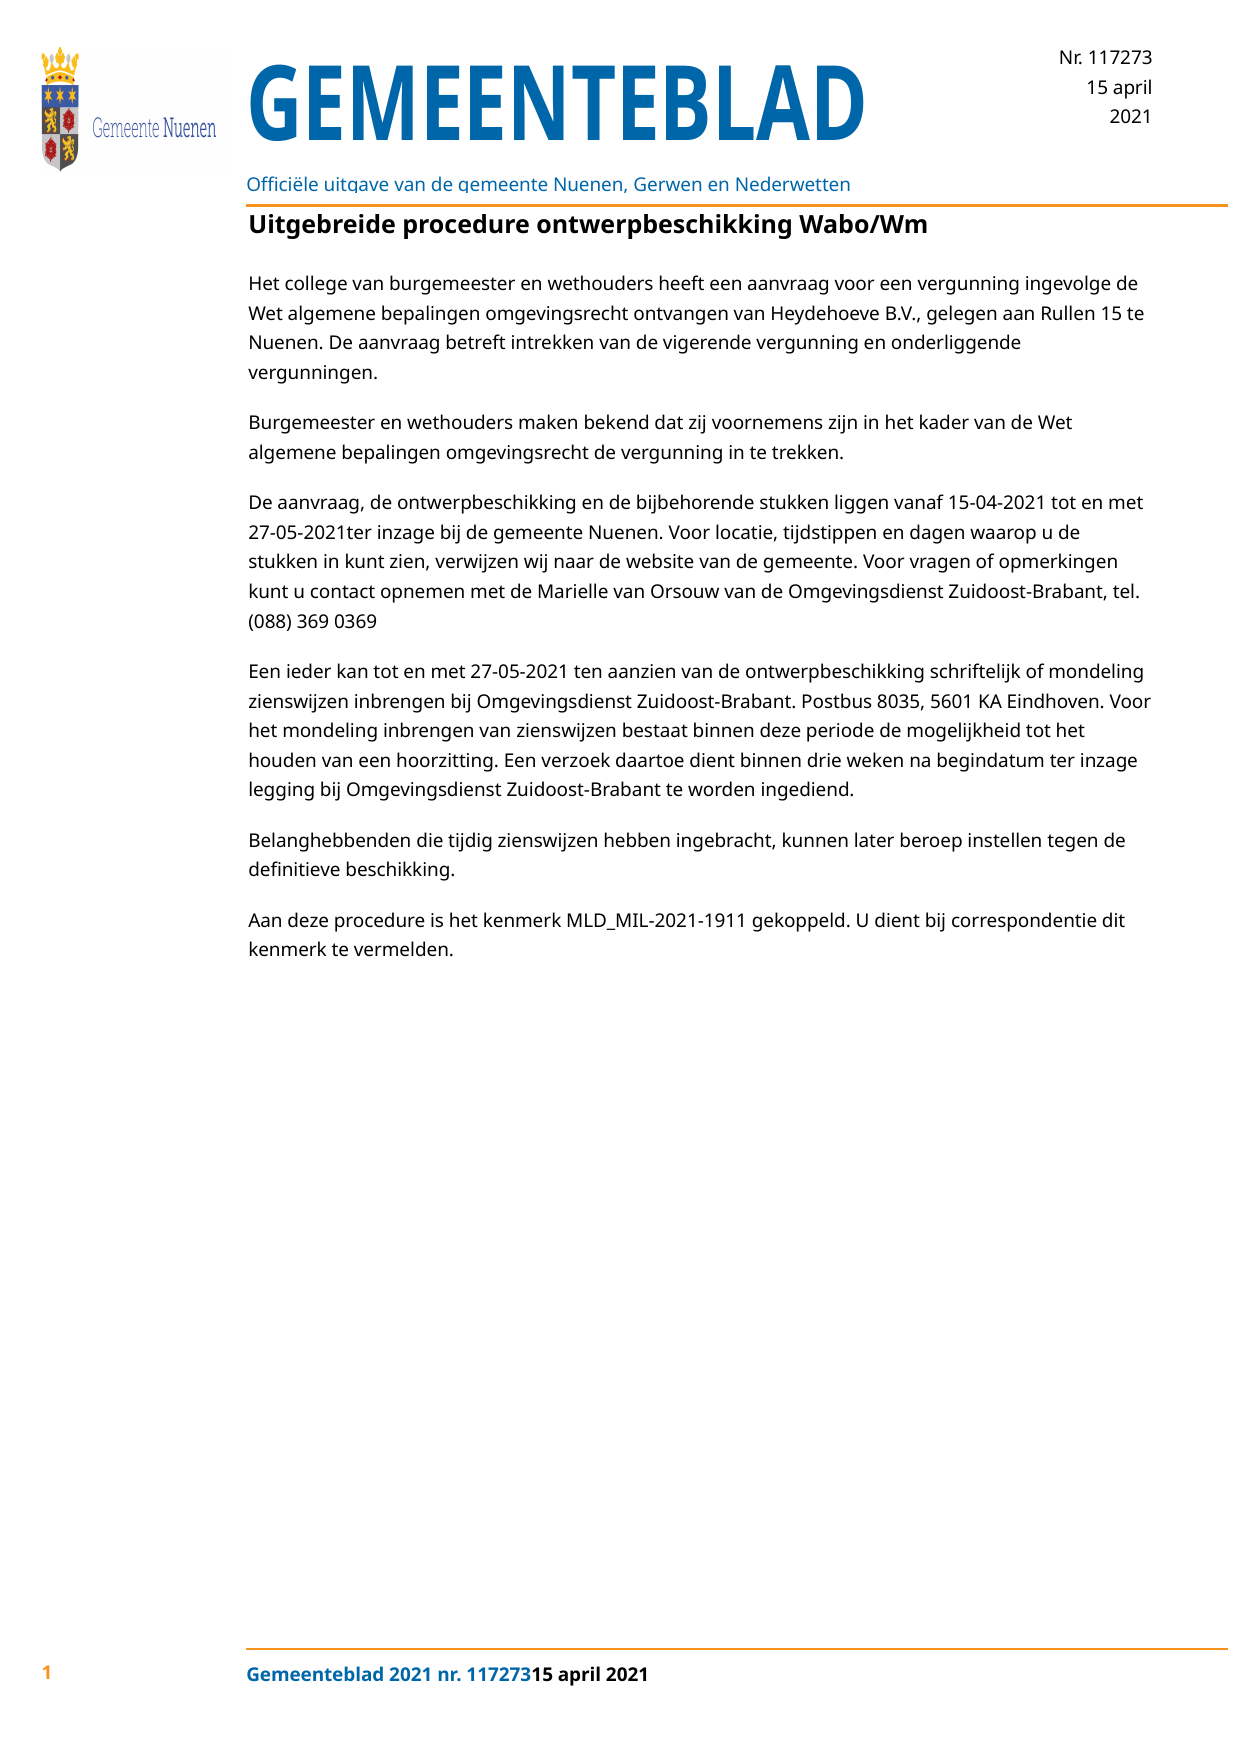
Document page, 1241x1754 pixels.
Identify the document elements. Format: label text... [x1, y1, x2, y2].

text Uitgebreide procedure ontwerpbeschikking Wabo/Wm [248, 207, 1152, 241]
text Aan deze procedure is het kenmerk MLD_MIL-2021-1911 gekoppeld. U dient bij correspondentie dit kenmerk te vermelden. [248, 907, 1152, 962]
text Burgemeester en wethouders maken bekend dat zij voornemens zijn in het kader van de Wet algemene bepalingen omgevingsrecht de vergunning in te trekken. [248, 409, 1152, 465]
text De aanvraag, de ontwerpbeschikking en de bijbehorende stukken liggen vanaf 15-04-2021 tot en met 27-05-2021ter inzage bij de gemeente Nuenen. Voor locatie, tijdstippen en dagen waarop u de stukken in kunt zien, verwijzen wij naar de website van de gemeente. Voor vragen of opmerkingen kunt u contact opnemen met de Marielle van Orsouw van de Omgevingsdienst Zuidoost-Brabant, tel. (088) 369 0369 [248, 489, 1152, 633]
text Het college van burgemeester en wethouders heeft een aanvraag voor een vergunning ingevolge de Wet algemene bepalingen omgevingsrecht ontvangen van Heydehoeve B.V., gelegen aan Rullen 15 te Nuenen. De aanvraag betreft intrekken van de vigerende vergunning en onderliggende vergunningen. [248, 270, 1152, 385]
picture [41, 47, 231, 172]
text Een ieder kan tot en met 27-05-2021 ten aanzien van de ontwerpbeschikking schriftelijk of mondeling zienswijzen inbrengen bij Omgevingsdienst Zuidoost-Brabant. Postbus 8035, 5601 KA Eindhoven. Voor het mondeling inbrengen van zienswijzen bestaat binnen deze periode de mogelijkheid tot het houden van een hoorzitting. Een verzoek daartoe dient binnen drie weken na begindatum ter inzage legging bij Omgevingsdienst Zuidoost-Brabant te worden ingediend. [248, 658, 1152, 802]
text Belanghebbenden die tijdig zienswijzen hebben ingebracht, kunnen later beroep instellen tegen de definitieve beschikking. [248, 827, 1152, 882]
